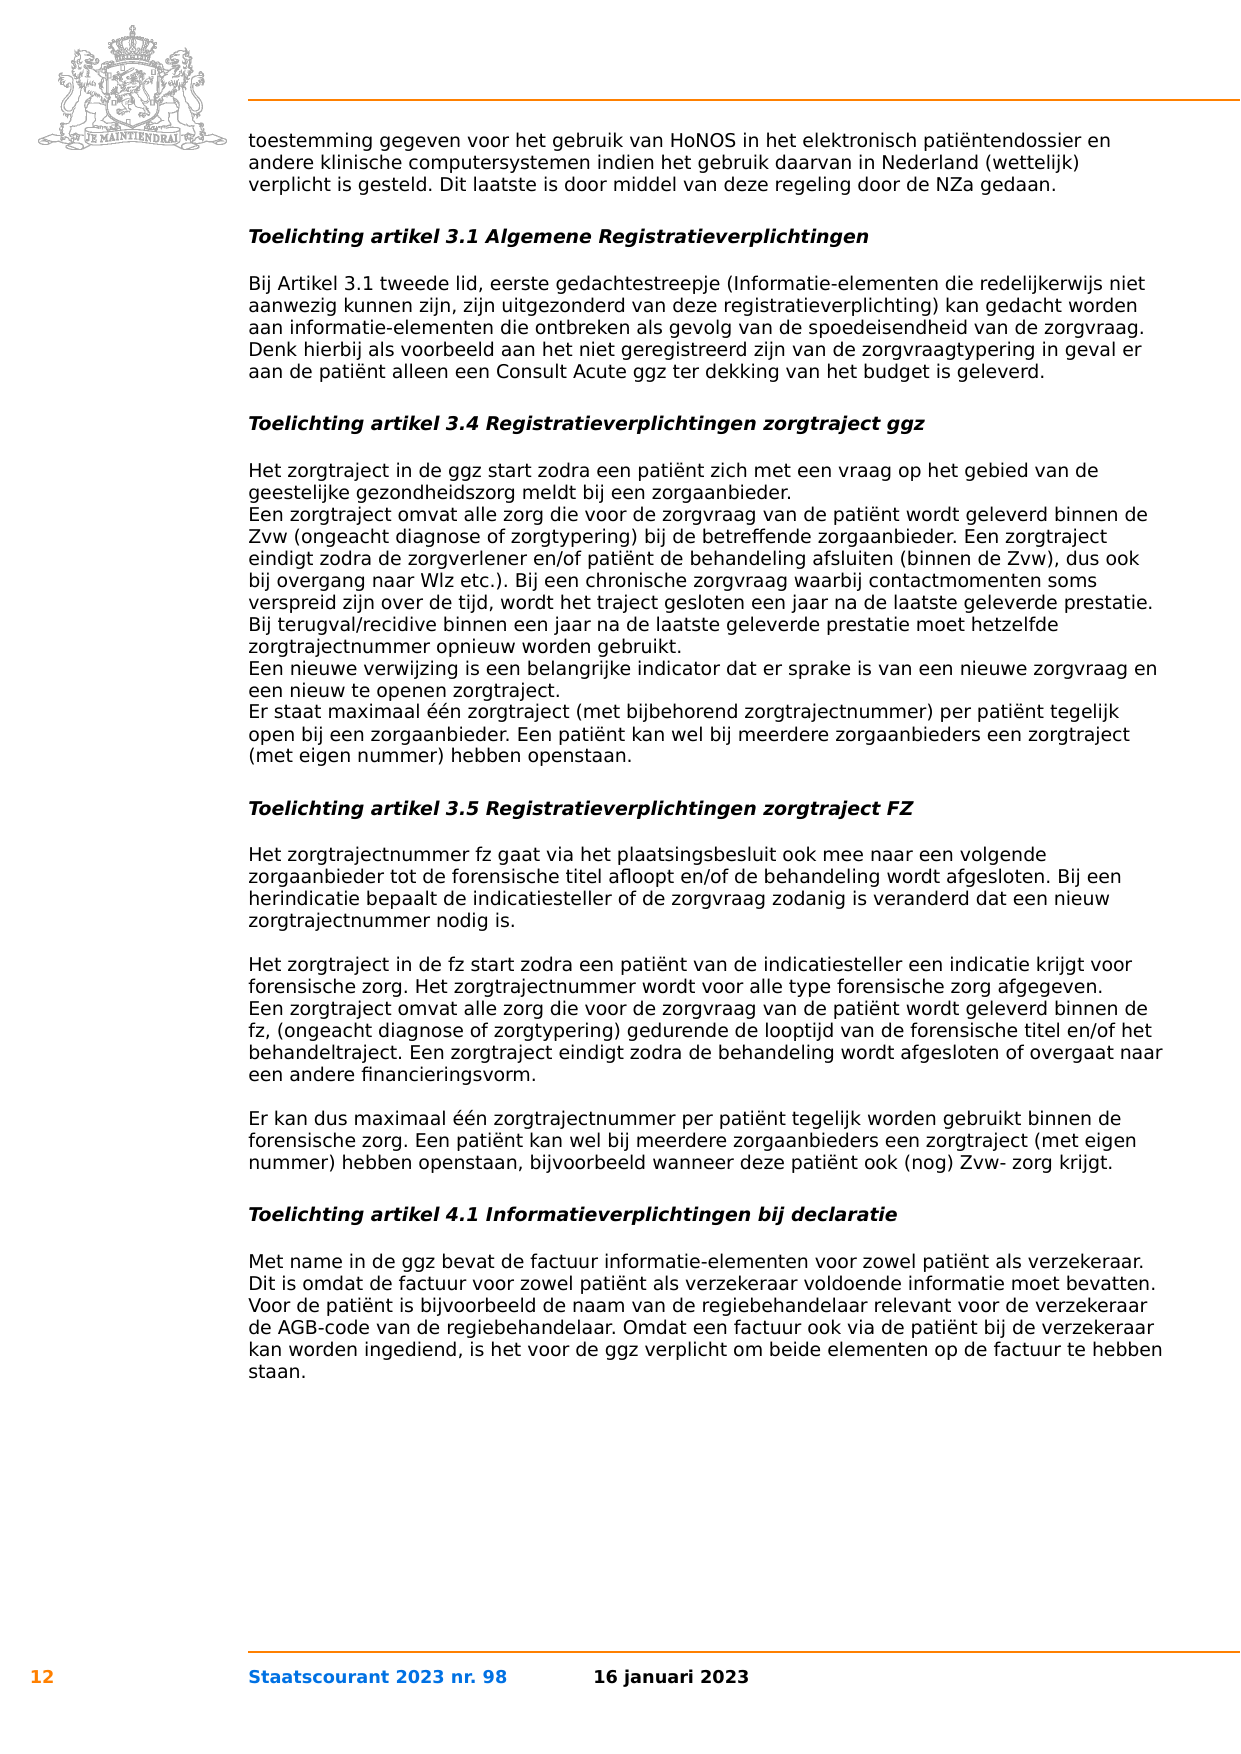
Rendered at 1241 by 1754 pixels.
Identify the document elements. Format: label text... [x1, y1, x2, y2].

text Een zorgtraject omvat alle zorg die voor de zorgvraag van de patiënt wordt geleverd binnen de Zvw (ongeacht diagnose of zorgtypering) bij de betreffende zorgaanbieder. Een zorgtraject eindigt zodra de zorgverlener en/of patiënt de behandeling afsluiten (binnen de Zvw), dus ook bij overgang naar Wlz etc.). Bij een chronische zorgvraag waarbij contactmomenten soms verspreid zijn over de tijd, wordt het traject gesloten een jaar na de laatste geleverde prestatie. [248, 504, 1163, 613]
text Een zorgtraject omvat alle zorg die voor de zorgvraag van de patiënt wordt geleverd binnen de fz, (ongeacht diagnose of zorgtypering) gedurende de looptijd van de forensische titel en/of het behandeltraject. Een zorgtraject eindigt zodra de behandeling wordt afgesloten of overgaat naar een andere financieringsvorm. [248, 998, 1163, 1086]
text Het zorgtraject in de ggz start zodra een patiënt zich met een vraag op het gebied van de geestelijke gezondheidszorg meldt bij een zorgaanbieder. [248, 460, 1163, 504]
text Bij Artikel 3.1 tweede lid, eerste gedachtestreepje (Informatie-elementen die redelijkerwijs niet aanwezig kunnen zijn, zijn uitgezonderd van deze registratieverplichting) kan gedacht worden aan informatie-elementen die ontbreken als gevolg van de spoedeisendheid van de zorgvraag. Denk hierbij als voorbeeld aan het niet geregistreerd zijn van de zorgvraagtypering in geval er aan de patiënt alleen een Consult Acute ggz ter dekking van het budget is geleverd. [248, 273, 1163, 383]
text Er staat maximaal één zorgtraject (met bijbehorend zorgtrajectnummer) per patiënt tegelijk open bij een zorgaanbieder. Een patiënt kan wel bij meerdere zorgaanbieders een zorgtraject (met eigen nummer) hebben openstaan. [248, 701, 1163, 767]
subtitle Toelichting artikel 3.5 Registratieverplichtingen zorgtraject FZ [248, 797, 1163, 819]
text Een nieuwe verwijzing is een belangrijke indicator dat er sprake is van een nieuwe zorgvraag en een nieuw te openen zorgtraject. [248, 657, 1163, 701]
subtitle Toelichting artikel 4.1 Informatieverplichtingen bij declaratie [248, 1204, 1163, 1226]
text Bij terugval/recidive binnen een jaar na de laatste geleverde prestatie moet hetzelfde zorgtrajectnummer opnieuw worden gebruikt. [248, 613, 1163, 657]
text Het zorgtrajectnummer fz gaat via het plaatsingsbesluit ook mee naar een volgende zorgaanbieder tot de forensische titel afloopt en/of de behandeling wordt afgesloten. Bij een herindicatie bepaalt de indicatiesteller of de zorgvraag zodanig is veranderd dat een nieuw zorgtrajectnummer nodig is. [248, 844, 1163, 932]
text Het zorgtraject in de fz start zodra een patiënt van de indicatiesteller een indicatie krijgt voor forensische zorg. Het zorgtrajectnummer wordt voor alle type forensische zorg afgegeven. [248, 954, 1163, 998]
subtitle Toelichting artikel 3.4 Registratieverplichtingen zorgtraject ggz [248, 413, 1163, 435]
picture [38, 25, 227, 150]
text Met name in de ggz bevat de factuur informatie-elementen voor zowel patiënt als verzekeraar. Dit is omdat de factuur voor zowel patiënt als verzekeraar voldoende informatie moet bevatten. Voor de patiënt is bijvoorbeeld de naam van de regiebehandelaar relevant voor de verzekeraar de AGB-code van de regiebehandelaar. Omdat een factuur ook via de patiënt bij de verzekeraar kan worden ingediend, is het voor de ggz verplicht om beide elementen op de factuur te hebben staan. [248, 1251, 1163, 1383]
subtitle Toelichting artikel 3.1 Algemene Registratieverplichtingen [248, 226, 1163, 248]
text Er kan dus maximaal één zorgtrajectnummer per patiënt tegelijk worden gebruikt binnen de forensische zorg. Een patiënt kan wel bij meerdere zorgaanbieders een zorgtraject (met eigen nummer) hebben openstaan, bijvoorbeeld wanneer deze patiënt ook (nog) Zvw- zorg krijgt. [248, 1108, 1163, 1174]
text toestemming gegeven voor het gebruik van HoNOS in het elektronisch patiëntendossier en andere klinische computersystemen indien het gebruik daarvan in Nederland (wettelijk) verplicht is gesteld. Dit laatste is door middel van deze regeling door de NZa gedaan. [248, 130, 1163, 196]
